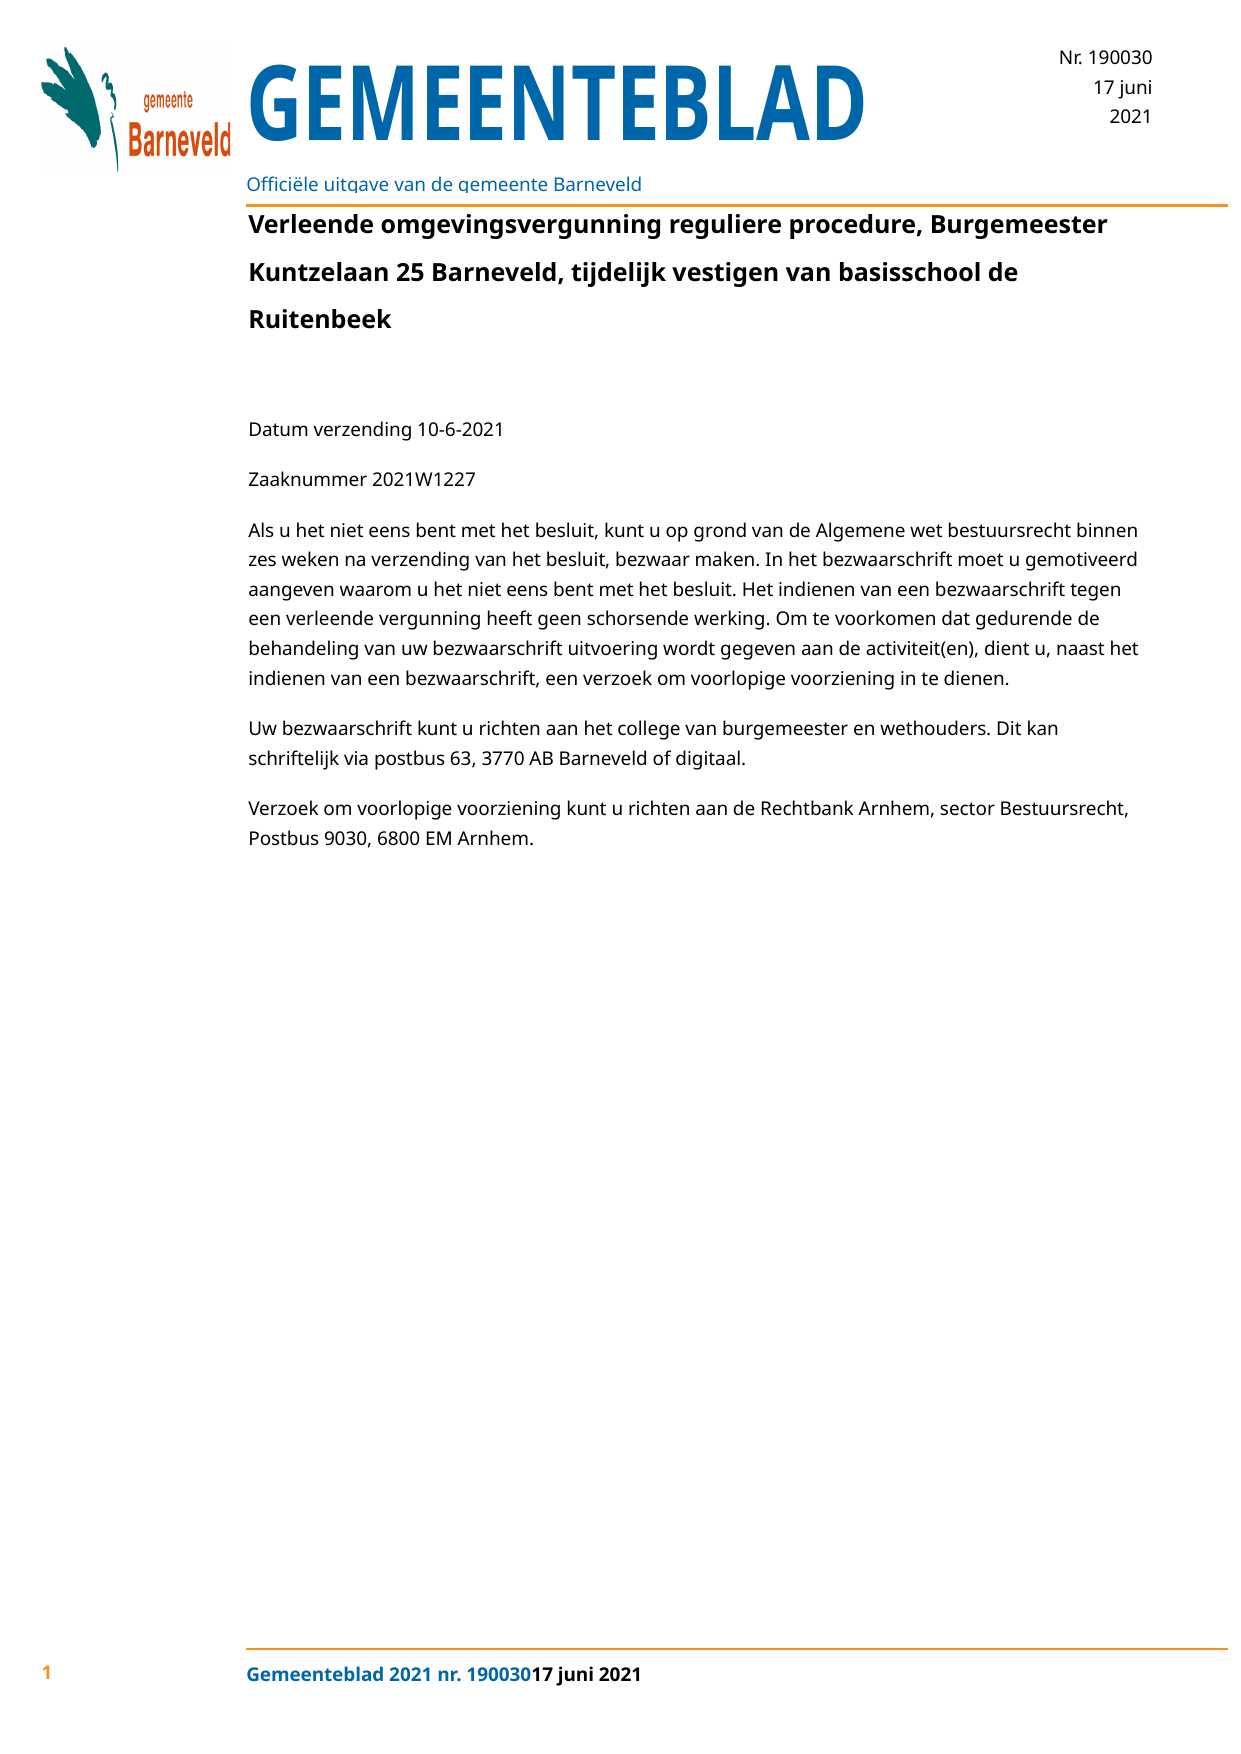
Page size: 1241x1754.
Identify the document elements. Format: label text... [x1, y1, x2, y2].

text Verzoek om voorlopige voorziening kunt u richten aan de Rechtbank Arnhem, sector Bestuursrecht, Postbus 9030, 6800 EM Arnhem. [248, 795, 1152, 850]
text Uw bezwaarschrift kunt u richten aan het college van burgemeester en wethouders. Dit kan schriftelijk via postbus 63, 3770 AB Barneveld of digitaal. [248, 715, 1152, 770]
picture [41, 47, 231, 172]
text Als u het niet eens bent met het besluit, kunt u op grond van de Algemene wet bestuursrecht binnen zes weken na verzending van het besluit, bezwaar maken. In het bezwaarschrift moet u gemotiveerd aangeven waarom u het niet eens bent met het besluit. Het indienen van een bezwaarschrift tegen een verleende vergunning heeft geen schorsende werking. Om te voorkomen dat gedurende de behandeling van uw bezwaarschrift uitvoering wordt gegeven aan de activiteit(en), dient u, naast het indienen van een bezwaarschrift, een verzoek om voorlopige voorziening in te dienen. [248, 517, 1152, 690]
text Datum verzending 10-6-2021 [248, 416, 1152, 442]
text Zaaknummer 2021W1227 [248, 466, 1152, 492]
text Verleende omgevingsvergunning reguliere procedure, Burgemeester Kuntzelaan 25 Barneveld, tijdelijk vestigen van basisschool de Ruitenbeek [248, 207, 1152, 336]
